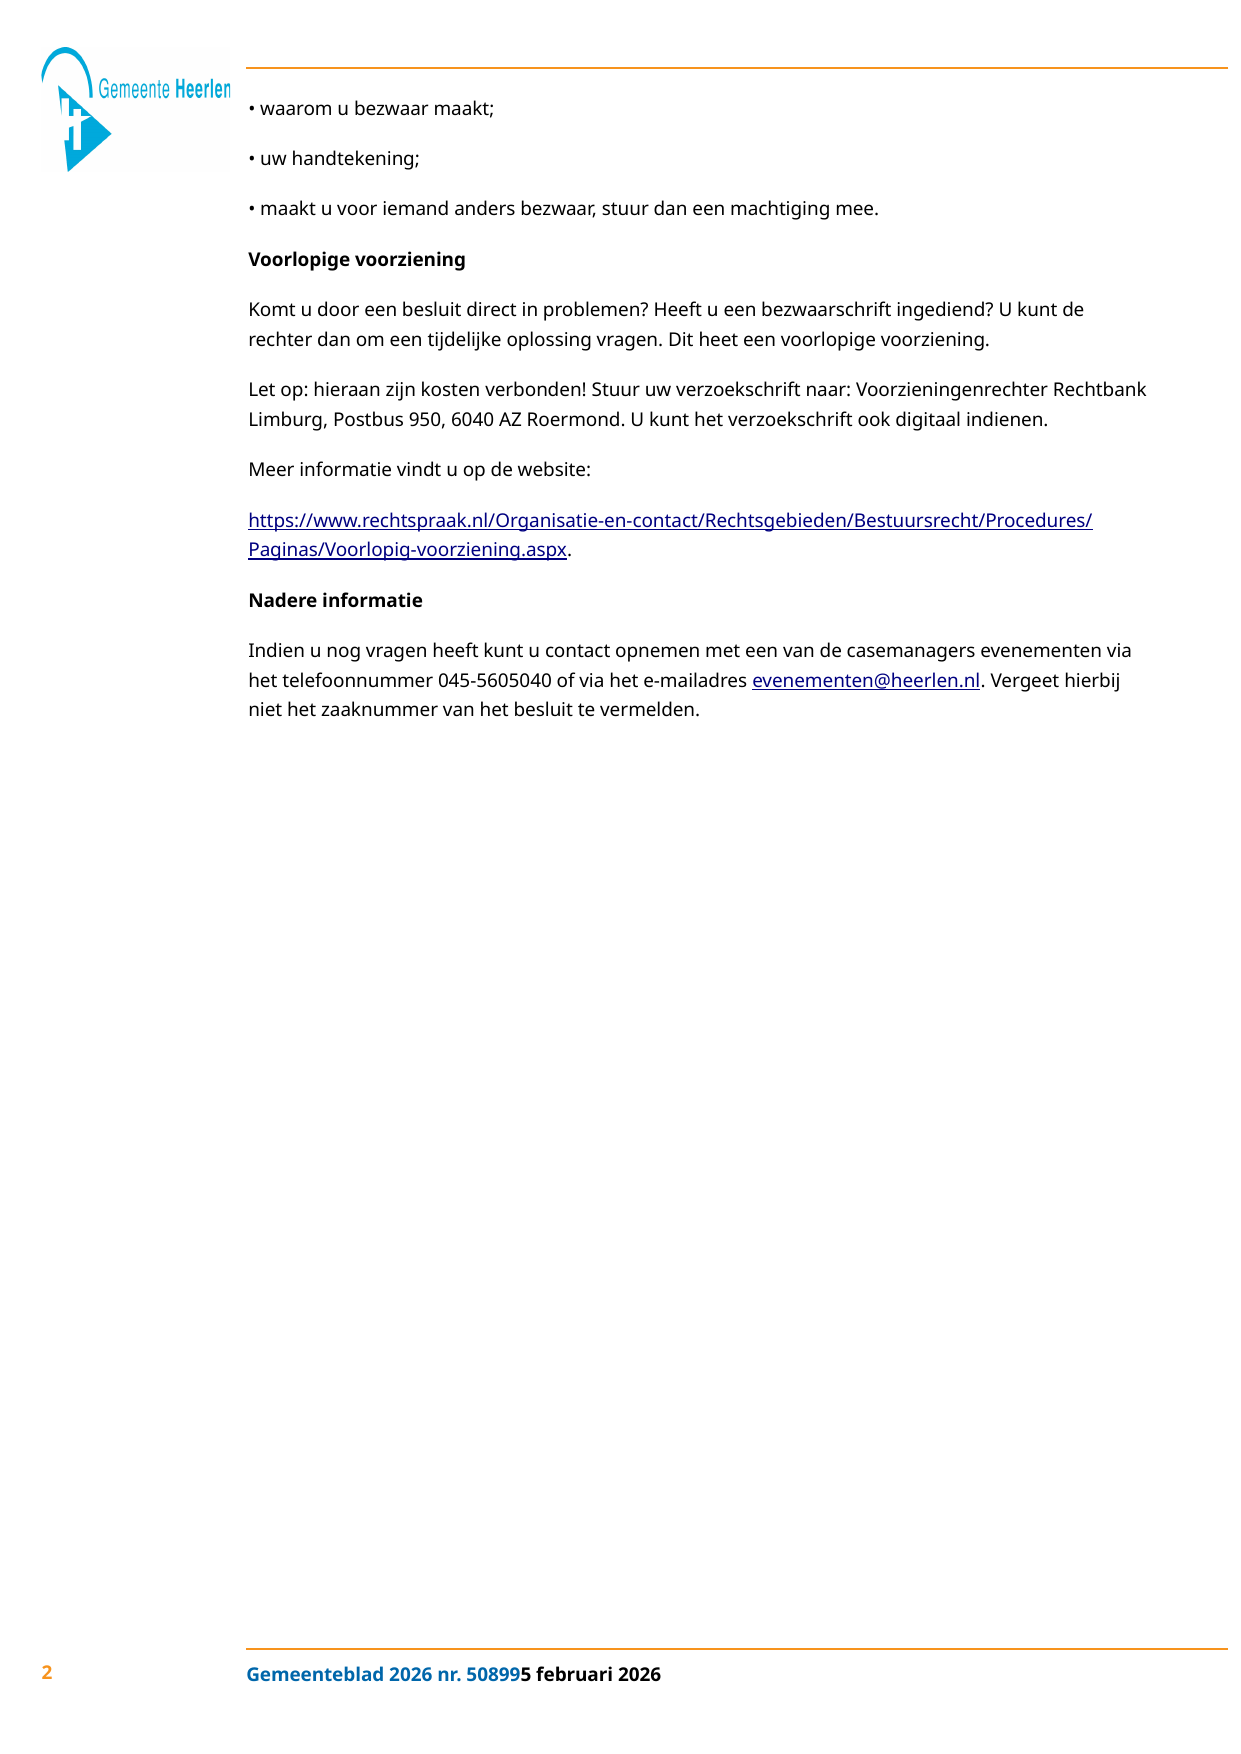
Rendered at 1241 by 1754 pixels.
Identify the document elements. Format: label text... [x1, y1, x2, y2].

text https://www.rechtspraak.nl/Organisatie-en-contact/Rechtsgebieden/Bestuursrecht/Procedures/Paginas/Voorlopig-voorziening.aspx. [248, 507, 1152, 562]
text Komt u door een besluit direct in problemen? Heeft u een bezwaarschrift ingediend? U kunt de rechter dan om een tijdelijke oplossing vragen. Dit heet een voorlopige voorziening. [248, 296, 1152, 352]
picture [41, 47, 59, 70]
text • waarom u bezwaar maakt; [248, 95, 1152, 121]
text • uw handtekening; [248, 145, 1152, 171]
text Voorlopige voorziening [248, 246, 1152, 272]
text Let op: hieraan zijn kosten verbonden! Stuur uw verzoekschrift naar: Voorzieningenrechter Rechtbank Limburg, Postbus 950, 6040 AZ Roermond. U kunt het verzoekschrift ook digitaal indienen. [248, 376, 1152, 432]
text Meer informatie vindt u op de website: [248, 456, 1152, 482]
text Indien u nog vragen heeft kunt u contact opnemen met een van de casemanagers evenementen via het telefoonnummer 045-5605040 of via het e-mailadres evenementen@heerlen.nl. Vergeet hierbij niet het zaaknummer van het besluit te vermelden. [248, 637, 1152, 722]
text • maakt u voor iemand anders bezwaar, stuur dan een machtiging mee. [248, 196, 1152, 221]
picture [41, 47, 231, 172]
text Nadere informatie [248, 587, 1152, 613]
